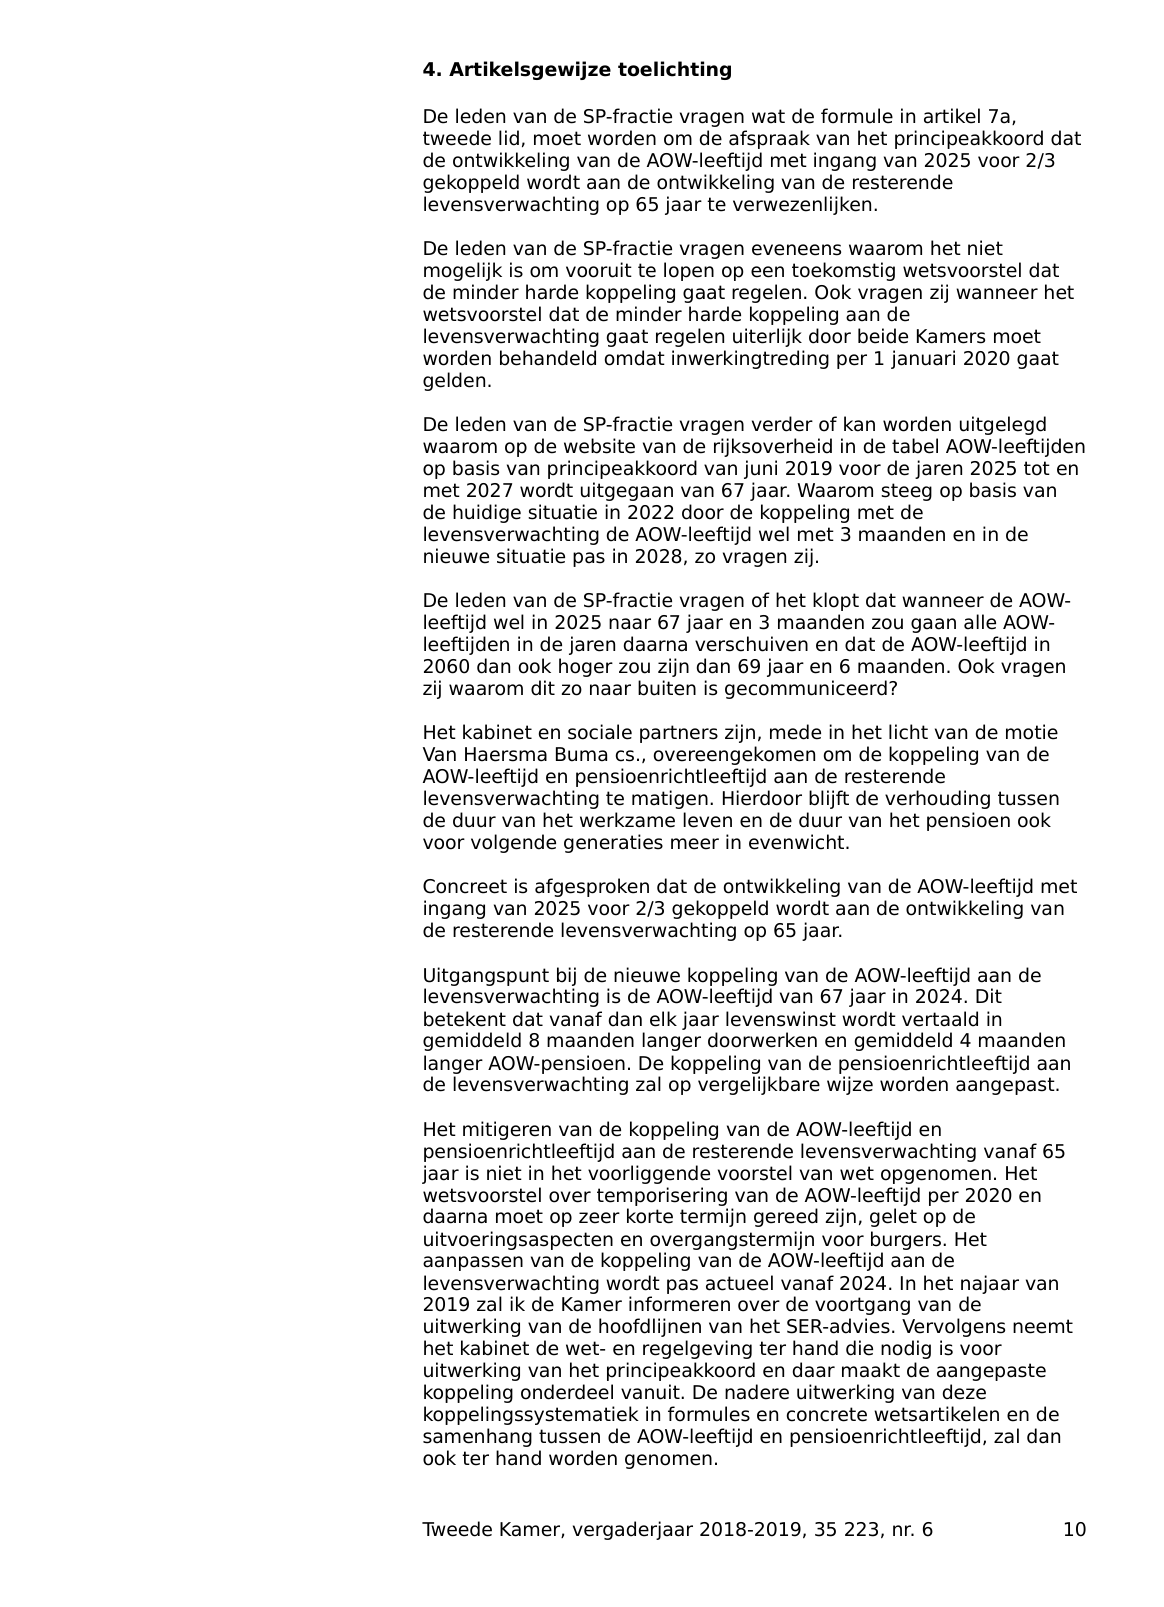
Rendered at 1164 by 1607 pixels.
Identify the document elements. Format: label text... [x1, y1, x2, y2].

text De leden van de SP-fractie vragen eveneens waarom het niet mogelijk is om vooruit te lopen op een toekomstig wetsvoorstel dat de minder harde koppeling gaat regelen. Ook vragen zij wanneer het wetsvoorstel dat de minder harde koppeling aan de levensverwachting gaat regelen uiterlijk door beide Kamers moet worden behandeld omdat inwerkingtreding per 1 januari 2020 gaat gelden. [422, 238, 1087, 392]
text Concreet is afgesproken dat de ontwikkeling van de AOW-leeftijd met ingang van 2025 voor 2/3 gekoppeld wordt aan de ontwikkeling van de resterende levensverwachting op 65 jaar. [422, 876, 1087, 942]
text Het kabinet en sociale partners zijn, mede in het licht van de motie Van Haersma Buma cs., overeengekomen om de koppeling van de AOW-leeftijd en pensioenrichtleeftijd aan de resterende levensverwachting te matigen. Hierdoor blijft de verhouding tussen de duur van het werkzame leven en de duur van het pensioen ook voor volgende generaties meer in evenwicht. [422, 722, 1087, 854]
text De leden van de SP-fractie vragen of het klopt dat wanneer de AOW-leeftijd wel in 2025 naar 67 jaar en 3 maanden zou gaan alle AOW-leeftijden in de jaren daarna verschuiven en dat de AOW-leeftijd in 2060 dan ook hoger zou zijn dan 69 jaar en 6 maanden. Ook vragen zij waarom dit zo naar buiten is gecommuniceerd? [422, 590, 1087, 700]
text Uitgangspunt bij de nieuwe koppeling van de AOW-leeftijd aan de levensverwachting is de AOW-leeftijd van 67 jaar in 2024. Dit betekent dat vanaf dan elk jaar levenswinst wordt vertaald in gemiddeld 8 maanden langer doorwerken en gemiddeld 4 maanden langer AOW-pensioen. De koppeling van de pensioenrichtleeftijd aan de levensverwachting zal op vergelijkbare wijze worden aangepast. [422, 964, 1087, 1096]
text De leden van de SP-fractie vragen wat de formule in artikel 7a, tweede lid, moet worden om de afspraak van het principeakkoord dat de ontwikkeling van de AOW-leeftijd met ingang van 2025 voor 2/3 gekoppeld wordt aan de ontwikkeling van de resterende levensverwachting op 65 jaar te verwezenlijken. [422, 106, 1087, 216]
subtitle 4. Artikelsgewijze toelichting [422, 59, 1087, 81]
text Het mitigeren van de koppeling van de AOW-leeftijd en pensioenrichtleeftijd aan de resterende levensverwachting vanaf 65 jaar is niet in het voorliggende voorstel van wet opgenomen. Het wetsvoorstel over temporisering van de AOW-leeftijd per 2020 en daarna moet op zeer korte termijn gereed zijn, gelet op de uitvoeringsaspecten en overgangstermijn voor burgers. Het aanpassen van de koppeling van de AOW-leeftijd aan de levensverwachting wordt pas actueel vanaf 2024. In het najaar van 2019 zal ik de Kamer informeren over de voortgang van de uitwerking van de hoofdlijnen van het SER-advies. Vervolgens neemt het kabinet de wet- en regelgeving ter hand die nodig is voor uitwerking van het principeakkoord en daar maakt de aangepaste koppeling onderdeel vanuit. De nadere uitwerking van deze koppelingssystematiek in formules en concrete wetsartikelen en de samenhang tussen de AOW-leeftijd en pensioenrichtleeftijd, zal dan ook ter hand worden genomen. [422, 1118, 1087, 1470]
text De leden van de SP-fractie vragen verder of kan worden uitgelegd waarom op de website van de rijksoverheid in de tabel AOW-leeftijden op basis van principeakkoord van juni 2019 voor de jaren 2025 tot en met 2027 wordt uitgegaan van 67 jaar. Waarom steeg op basis van de huidige situatie in 2022 door de koppeling met de levensverwachting de AOW-leeftijd wel met 3 maanden en in de nieuwe situatie pas in 2028, zo vragen zij. [422, 414, 1087, 568]
